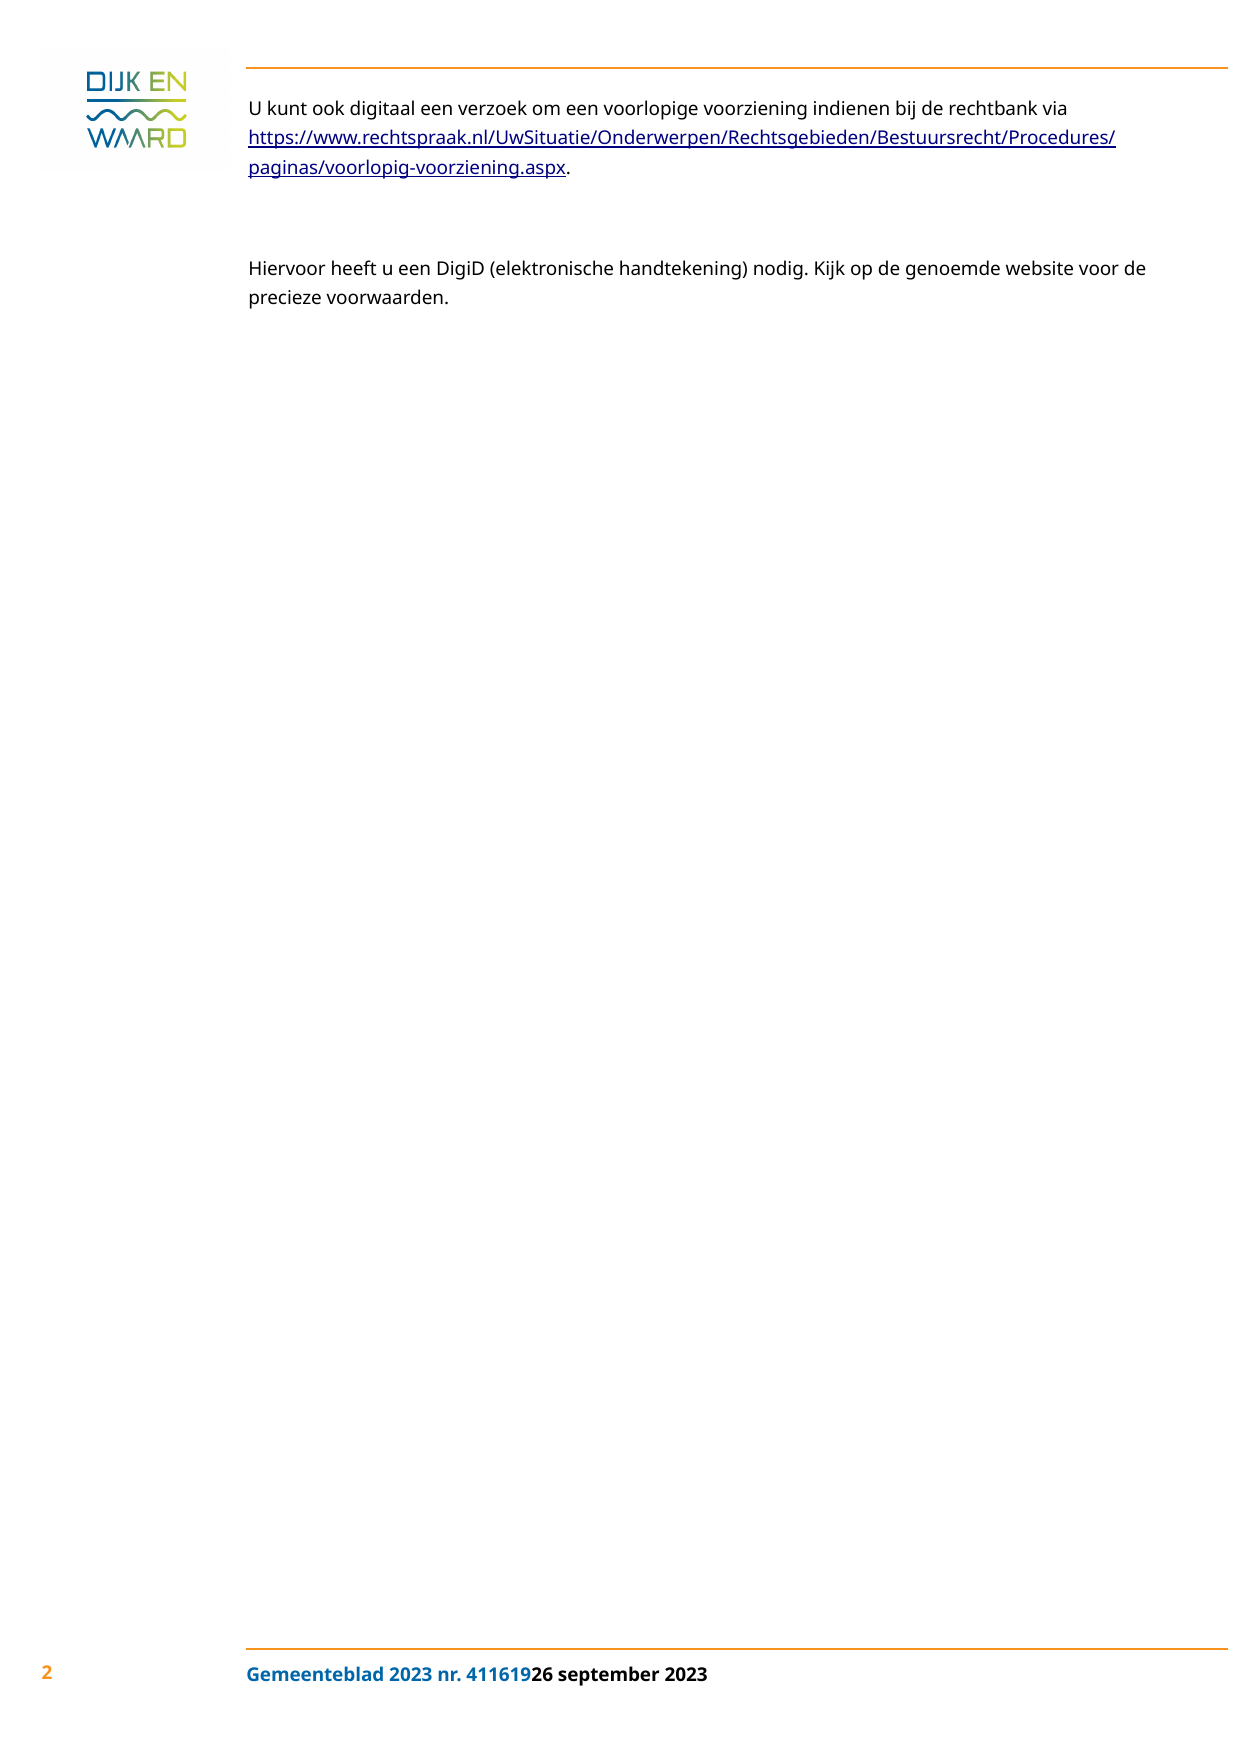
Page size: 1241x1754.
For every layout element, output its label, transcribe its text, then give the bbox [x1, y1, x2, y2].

text Hiervoor heeft u een DigiD (elektronische handtekening) nodig. Kijk op de genoemde website voor de precieze voorwaarden. [248, 255, 1152, 310]
text U kunt ook digitaal een verzoek om een voorlopige voorziening indienen bij de rechtbank via https://www.rechtspraak.nl/UwSituatie/Onderwerpen/Rechtsgebieden/Bestuursrecht/Procedures/paginas/voorlopig-voorziening.aspx. [248, 95, 1152, 180]
picture [41, 47, 231, 172]
